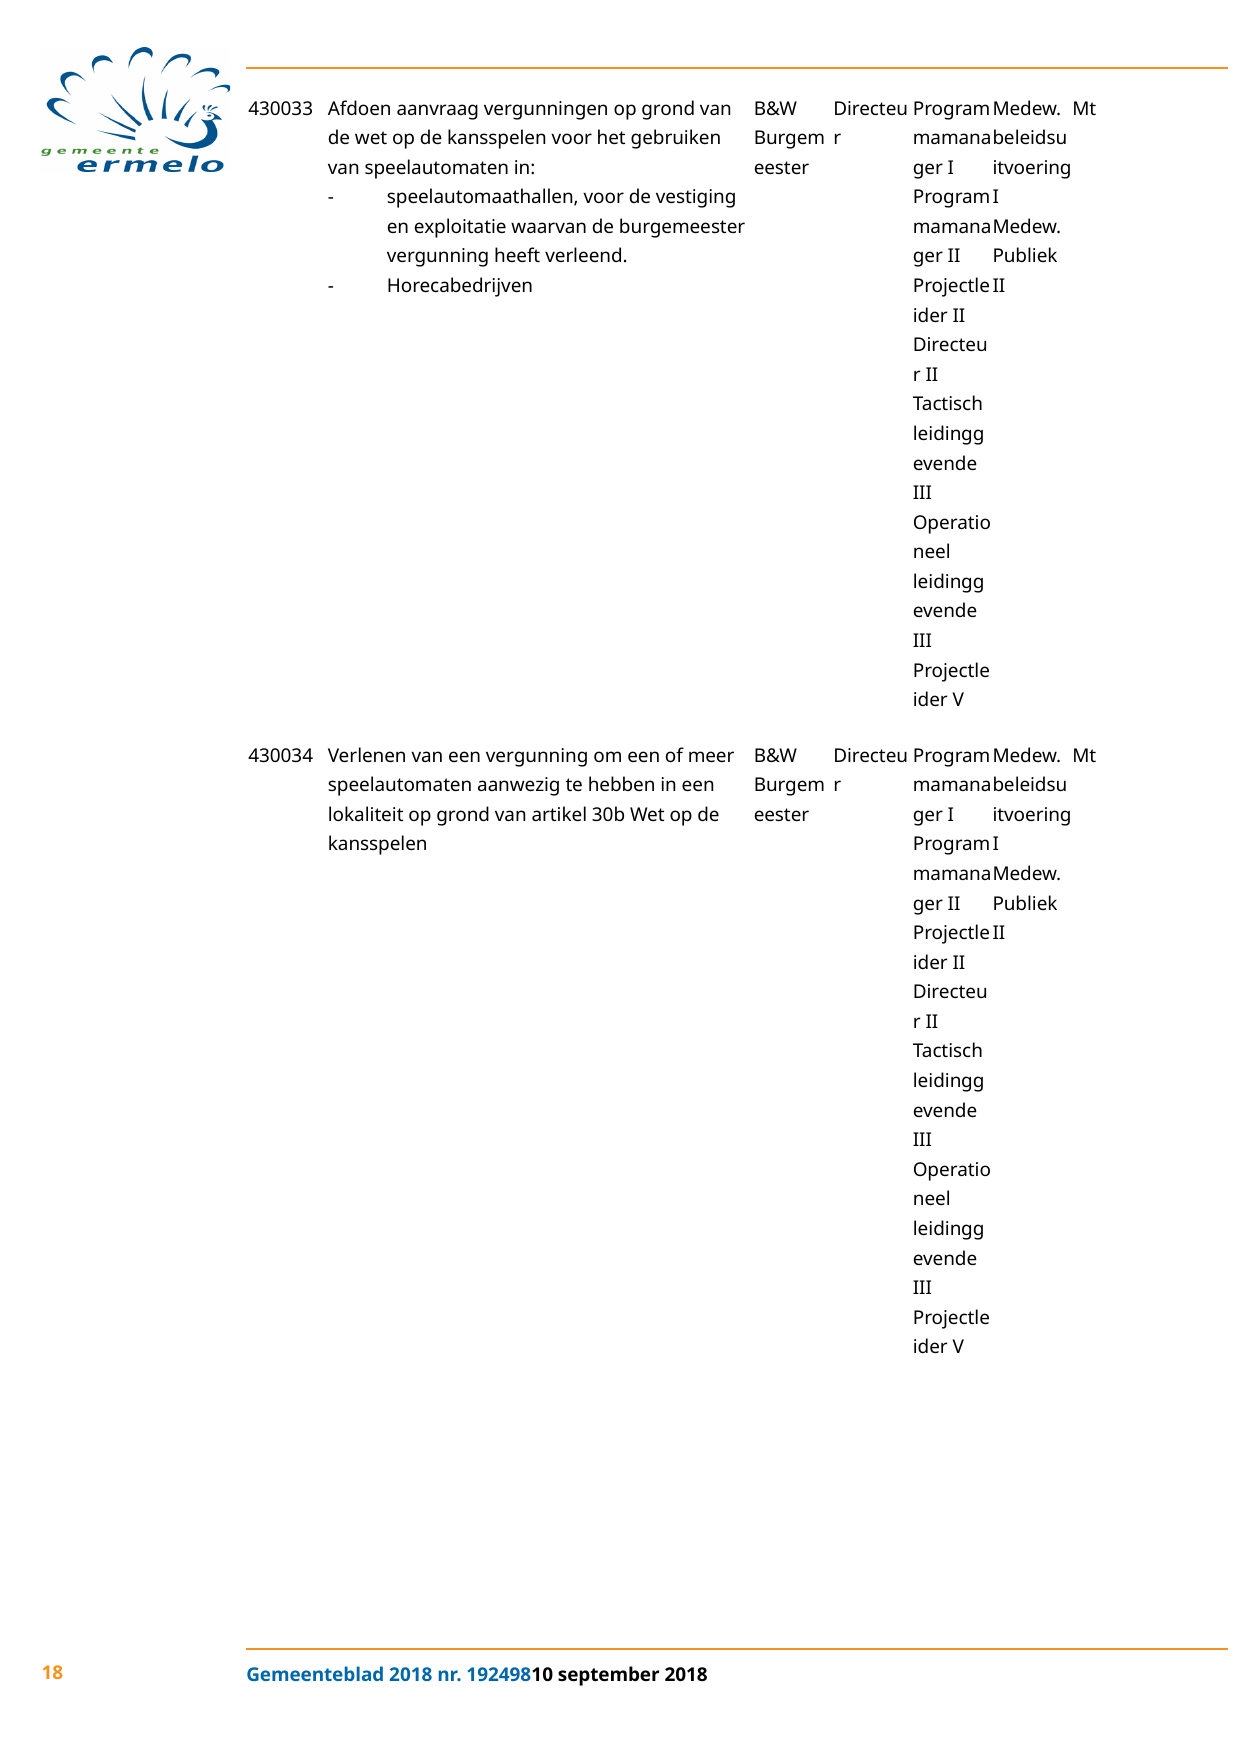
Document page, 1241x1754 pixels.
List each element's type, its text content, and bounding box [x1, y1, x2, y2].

table_cell Programmamanager I Programmamanager II Projectleider II Directeur II Tactisch leidinggevende III Operationeel leidinggevende III Projectleider V [913, 742, 992, 1389]
table_cell Programmamanager I Programmamanager II Projectleider II Directeur II Tactisch leidinggevende III Operationeel leidinggevende III Projectleider V [913, 95, 992, 742]
table_cell B&W Burgemeester [754, 742, 833, 1389]
picture [41, 47, 231, 172]
table_cell B&W Burgemeester [754, 95, 833, 742]
table_cell Directeur [833, 95, 913, 742]
table_cell Verlenen van een vergunning om een of meer speelautomaten aanwezig te hebben in een lokaliteit op grond van artikel 30b Wet op de kansspelen [328, 742, 753, 1389]
table_cell Directeur [833, 742, 913, 1389]
table_cell Mt [1072, 742, 1152, 1389]
table_cell Afdoen aanvraag vergunningen op grond van de wet op de kansspelen voor het gebruiken van speelautomaten in: speelautomaathallen, voor de vestiging en exploitatie waarvan de burgemeester vergunning heeft verleend. Horecabedrijven [328, 95, 753, 742]
table_cell Mt [1072, 95, 1152, 742]
table_cell Medew. beleidsuitvoering I Medew. Publiek II [992, 95, 1072, 742]
table_cell Medew. beleidsuitvoering I Medew. Publiek II [992, 742, 1072, 1389]
table_cell 430033 [248, 95, 328, 742]
table_cell 430034 [248, 742, 328, 1389]
